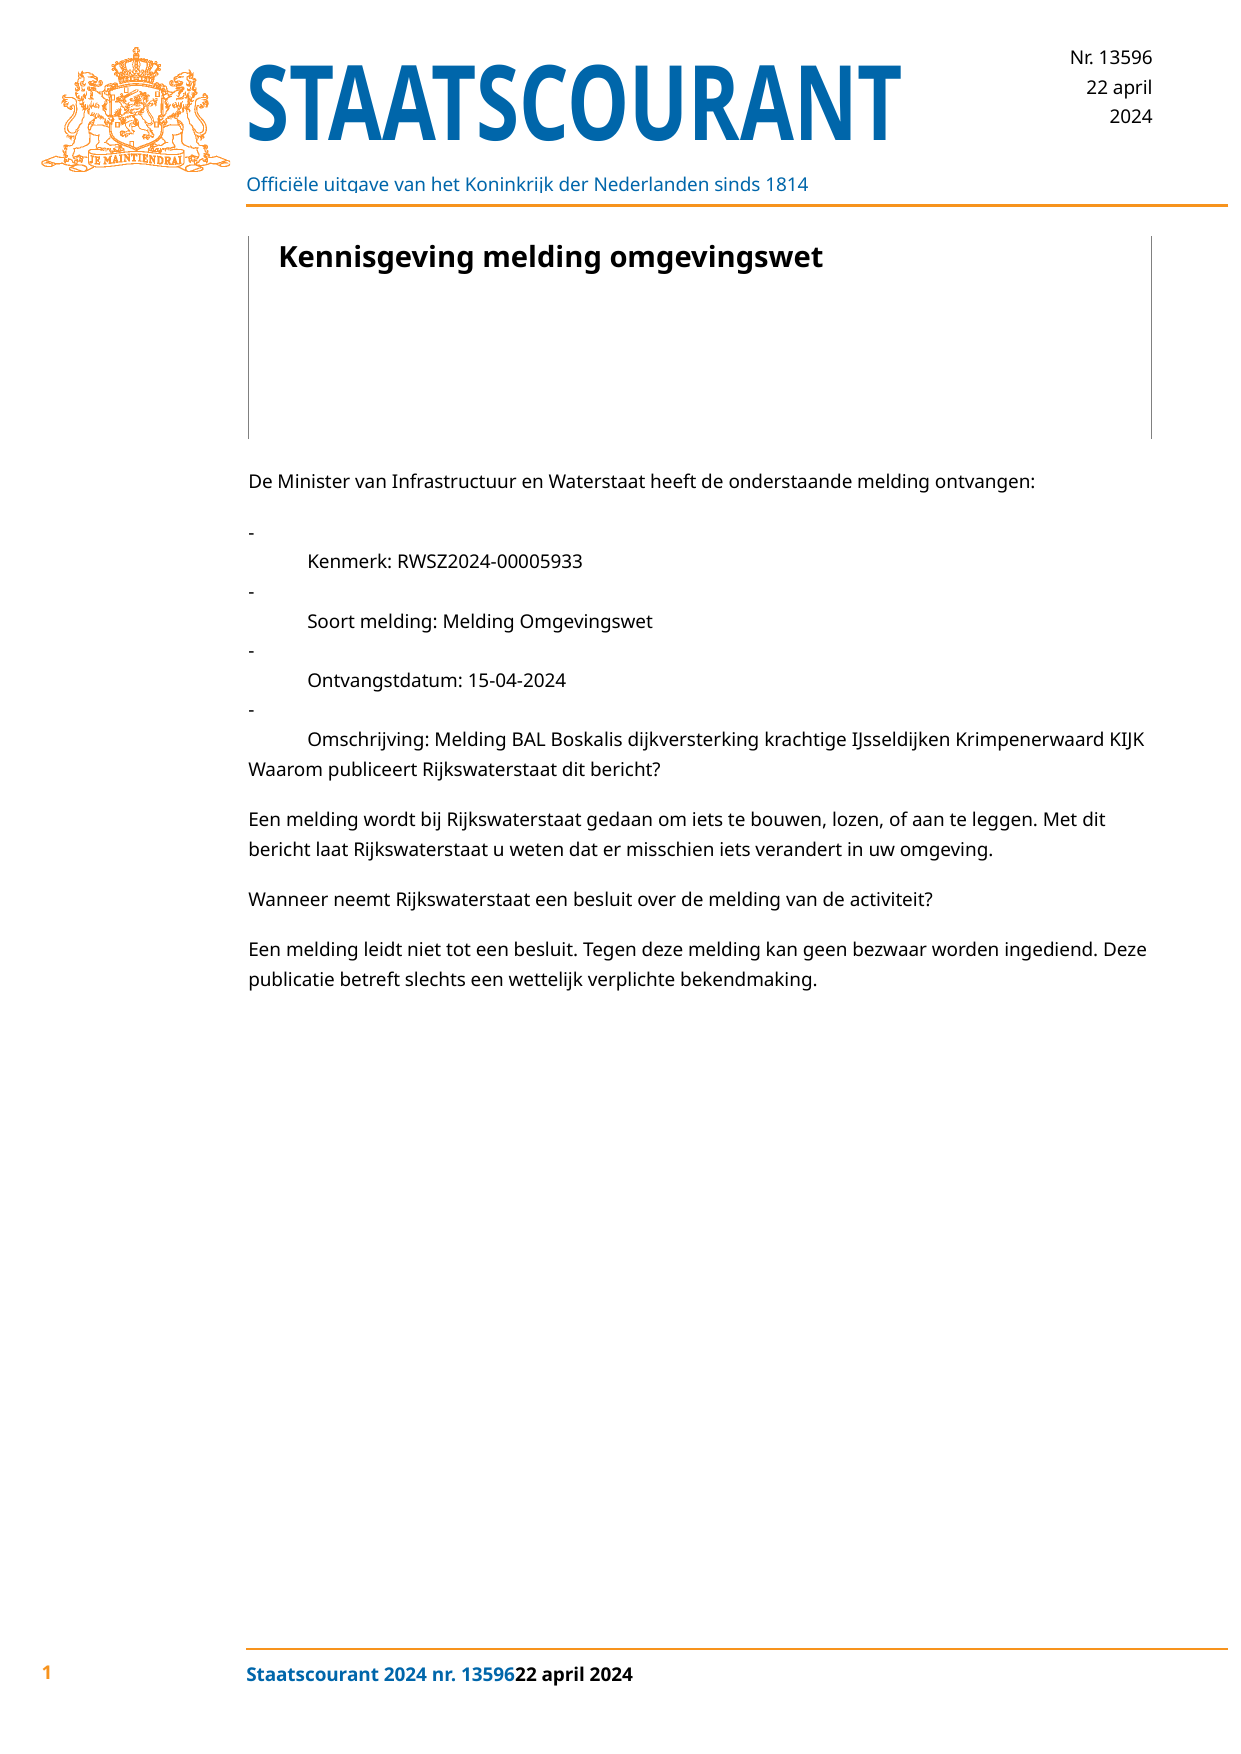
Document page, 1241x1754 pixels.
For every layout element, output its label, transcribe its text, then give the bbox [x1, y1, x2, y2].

text De Minister van Infrastructuur en Waterstaat heeft de onderstaande melding ontvangen: [248, 469, 1152, 494]
text Een melding wordt bij Rijkswaterstaat gedaan om iets te bouwen, lozen, of aan te leggen. Met dit bericht laat Rijkswaterstaat u weten dat er misschien iets verandert in uw omgeving. [248, 806, 1152, 861]
table_header Kennisgeving melding omgevingswet [249, 236, 850, 439]
table_header [850, 414, 1151, 439]
list Soort melding: Melding Omgevingswet [248, 608, 1152, 633]
text Waarom publiceert Rijkswaterstaat dit bericht? [248, 756, 1152, 781]
text Een melding leidt niet tot een besluit. Tegen deze melding kan geen bezwaar worden ingediend. Deze publicatie betreft slechts een wettelijk verplichte bekendmaking. [248, 937, 1152, 992]
list Omschrijving: Melding BAL Boskalis dijkversterking krachtige IJsseldijken Krimpenerwaard KIJK [248, 726, 1152, 752]
text Wanneer neemt Rijkswaterstaat een besluit over de melding van de activiteit? [248, 886, 1152, 912]
list Ontvangstdatum: 15-04-2024 [248, 667, 1152, 693]
picture [912, 236, 1090, 414]
list Kenmerk: RWSZ2024-00005933 [248, 549, 1152, 574]
picture [41, 47, 231, 172]
table_header [1090, 236, 1151, 413]
table_header [850, 236, 912, 413]
